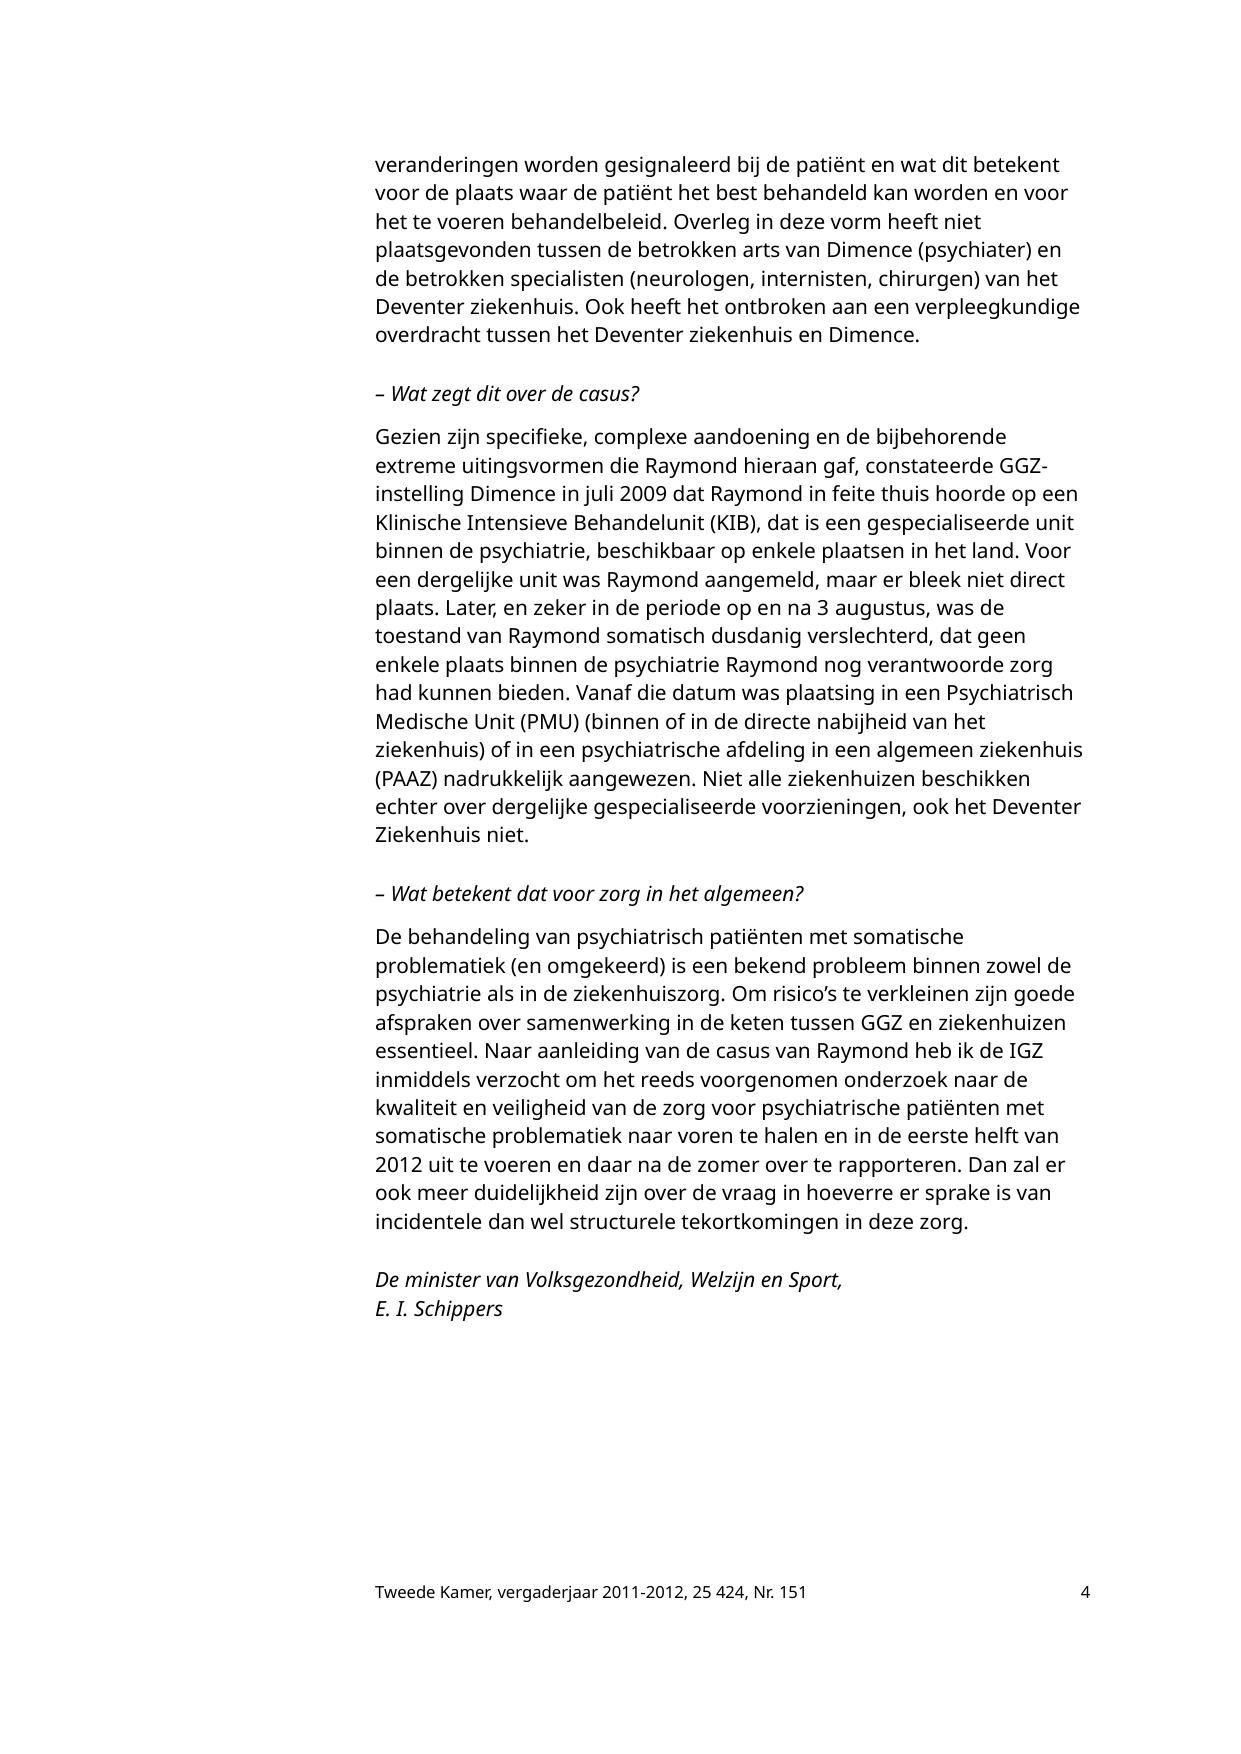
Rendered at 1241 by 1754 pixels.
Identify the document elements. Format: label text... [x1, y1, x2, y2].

text – Wat betekent dat voor zorg in het algemeen? [375, 879, 1090, 907]
text De minister van Volksgezondheid, Welzijn en Sport, [375, 1265, 1090, 1294]
text – Wat zegt dit over de casus? [375, 379, 1090, 407]
text De behandeling van psychiatrisch patiënten met somatische problematiek (en omgekeerd) is een bekend probleem binnen zowel de psychiatrie als in de ziekenhuiszorg. Om risico’s te verkleinen zijn goede afspraken over samenwerking in de keten tussen GGZ en ziekenhuizen essentieel. Naar aanleiding van de casus van Raymond heb ik de IGZ inmiddels verzocht om het reeds voorgenomen onderzoek naar de kwaliteit en veiligheid van de zorg voor psychiatrische patiënten met somatische problematiek naar voren te halen en in de eerste helft van 2012 uit te voeren en daar na de zomer over te rapporteren. Dan zal er ook meer duidelijkheid zijn over de vraag in hoeverre er sprake is van incidentele dan wel structurele tekortkomingen in deze zorg. [375, 922, 1090, 1235]
text Gezien zijn specifieke, complexe aandoening en de bijbehorende extreme uitingsvormen die Raymond hieraan gaf, constateerde GGZ-instelling Dimence in juli 2009 dat Raymond in feite thuis hoorde op een Klinische Intensieve Behandelunit (KIB), dat is een gespecialiseerde unit binnen de psychiatrie, beschikbaar op enkele plaatsen in het land. Voor een dergelijke unit was Raymond aangemeld, maar er bleek niet direct plaats. Later, en zeker in de periode op en na 3 augustus, was de toestand van Raymond somatisch dusdanig verslechterd, dat geen enkele plaats binnen de psychiatrie Raymond nog verantwoorde zorg had kunnen bieden. Vanaf die datum was plaatsing in een Psychiatrisch Medische Unit (PMU) (binnen of in de directe nabijheid van het ziekenhuis) of in een psychiatrische afdeling in een algemeen ziekenhuis (PAAZ) nadrukkelijk aangewezen. Niet alle ziekenhuizen beschikken echter over dergelijke gespecialiseerde voorzieningen, ook het Deventer Ziekenhuis niet. [375, 422, 1090, 849]
text veranderingen worden gesignaleerd bij de patiënt en wat dit betekent voor de plaats waar de patiënt het best behandeld kan worden en voor het te voeren behandelbeleid. Overleg in deze vorm heeft niet plaatsgevonden tussen de betrokken arts van Dimence (psychiater) en de betrokken specialisten (neurologen, internisten, chirurgen) van het Deventer ziekenhuis. Ook heeft het ontbroken aan een verpleegkundige overdracht tussen het Deventer ziekenhuis en Dimence. [375, 150, 1090, 349]
text E. I. Schippers [375, 1294, 1090, 1322]
